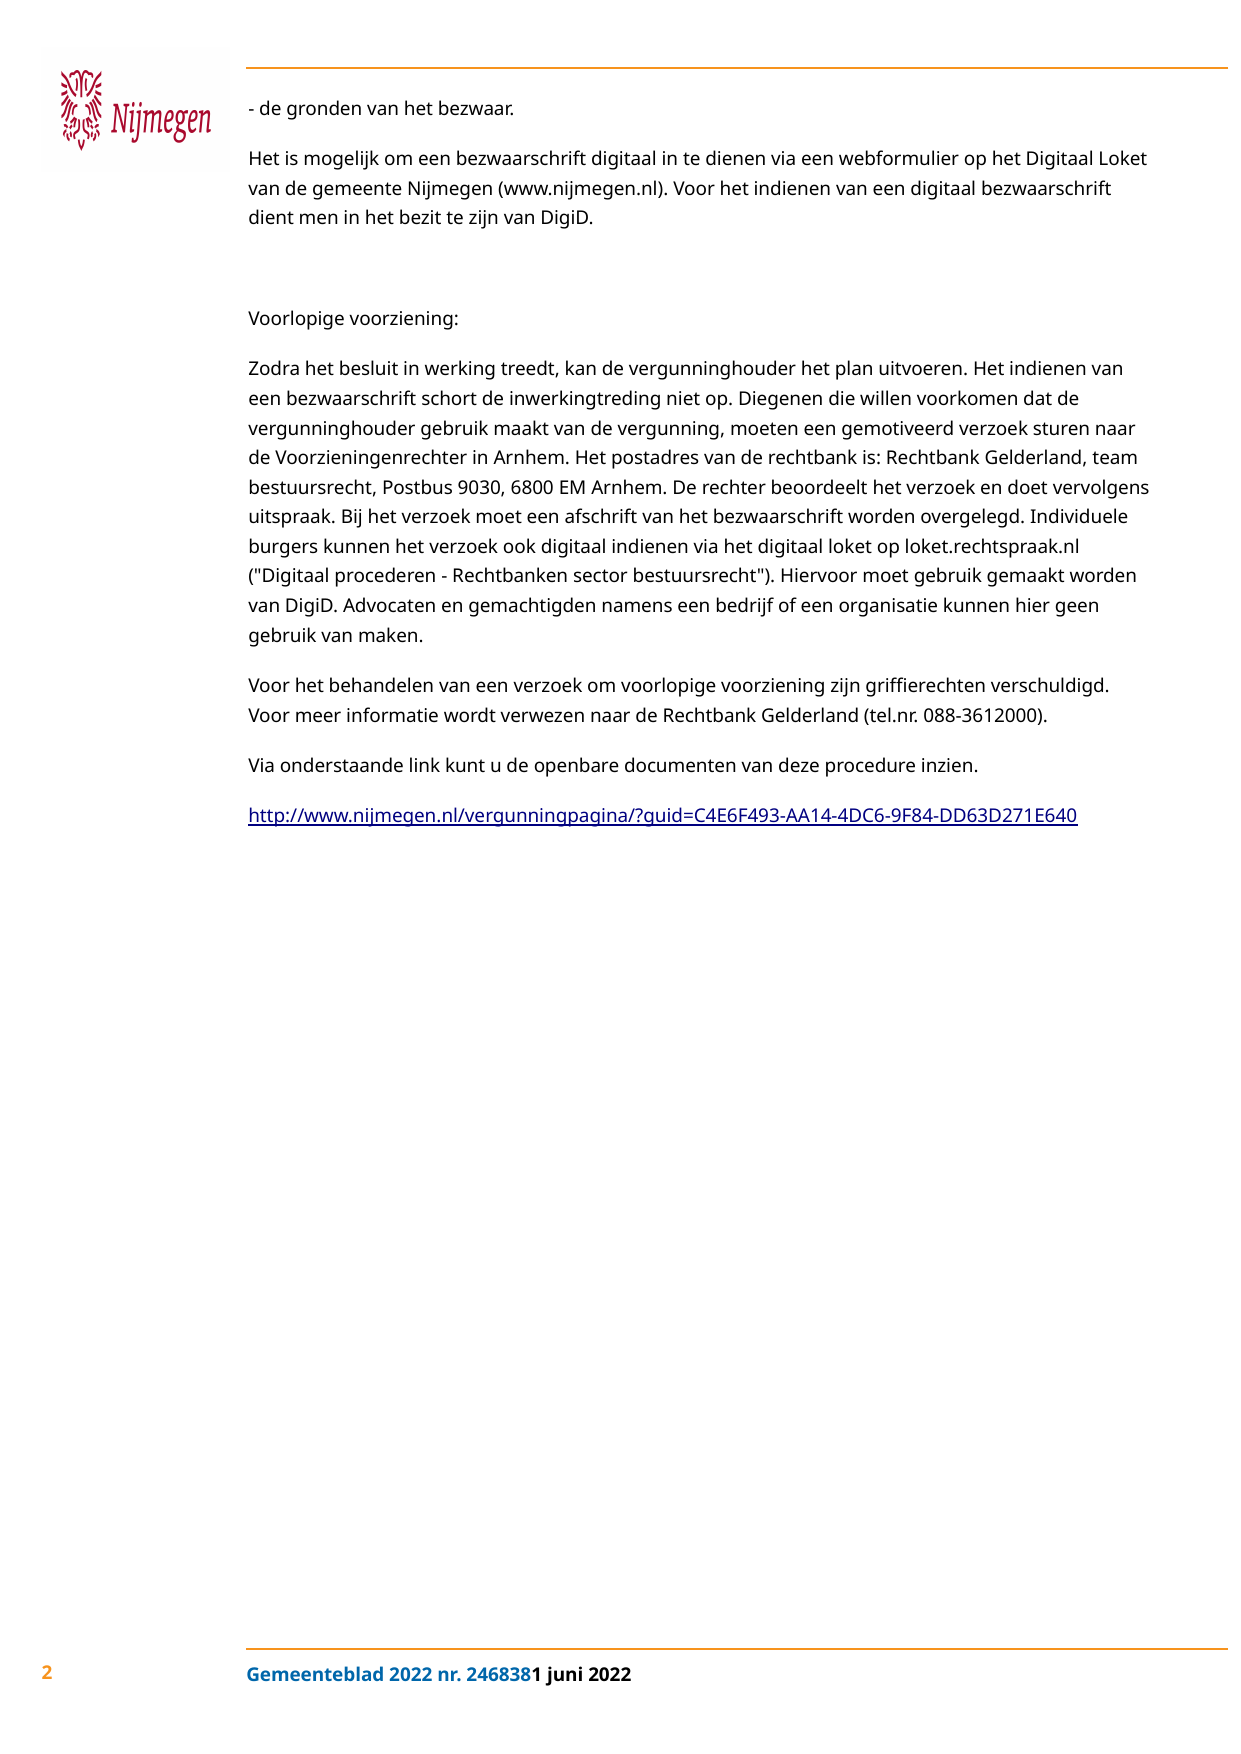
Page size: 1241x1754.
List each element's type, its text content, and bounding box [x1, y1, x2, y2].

text Zodra het besluit in werking treedt, kan de vergunninghouder het plan uitvoeren. Het indienen van een bezwaarschrift schort de inwerkingtreding niet op. Diegenen die willen voorkomen dat de vergunninghouder gebruik maakt van de vergunning, moeten een gemotiveerd verzoek sturen naar de Voorzieningenrechter in Arnhem. Het postadres van de rechtbank is: Rechtbank Gelderland, team bestuursrecht, Postbus 9030, 6800 EM Arnhem. De rechter beoordeelt het verzoek en doet vervolgens uitspraak. Bij het verzoek moet een afschrift van het bezwaarschrift worden overgelegd. Individuele burgers kunnen het verzoek ook digitaal indienen via het digitaal loket op loket.rechtspraak.nl ("Digitaal procederen - Rechtbanken sector bestuursrecht"). Hiervoor moet gebruik gemaakt worden van DigiD. Advocaten en gemachtigden namens een bedrijf of een organisatie kunnen hier geen gebruik van maken. [248, 356, 1152, 648]
text Het is mogelijk om een bezwaarschrift digitaal in te dienen via een webformulier op het Digitaal Loket van de gemeente Nijmegen (www.nijmegen.nl). Voor het indienen van een digitaal bezwaarschrift dient men in het bezit te zijn van DigiD. [248, 145, 1152, 230]
text - de gronden van het bezwaar. [248, 95, 1152, 121]
text Voorlopige voorziening: [248, 305, 1152, 331]
text http://www.nijmegen.nl/vergunningpagina/?guid=C4E6F493-AA14-4DC6-9F84-DD63D271E640 [248, 803, 1152, 828]
picture [41, 47, 231, 172]
text Via onderstaande link kunt u de openbare documenten van deze procedure inzien. [248, 752, 1152, 778]
text Voor het behandelen van een verzoek om voorlopige voorziening zijn griffierechten verschuldigd. Voor meer informatie wordt verwezen naar de Rechtbank Gelderland (tel.nr. 088-3612000). [248, 672, 1152, 728]
